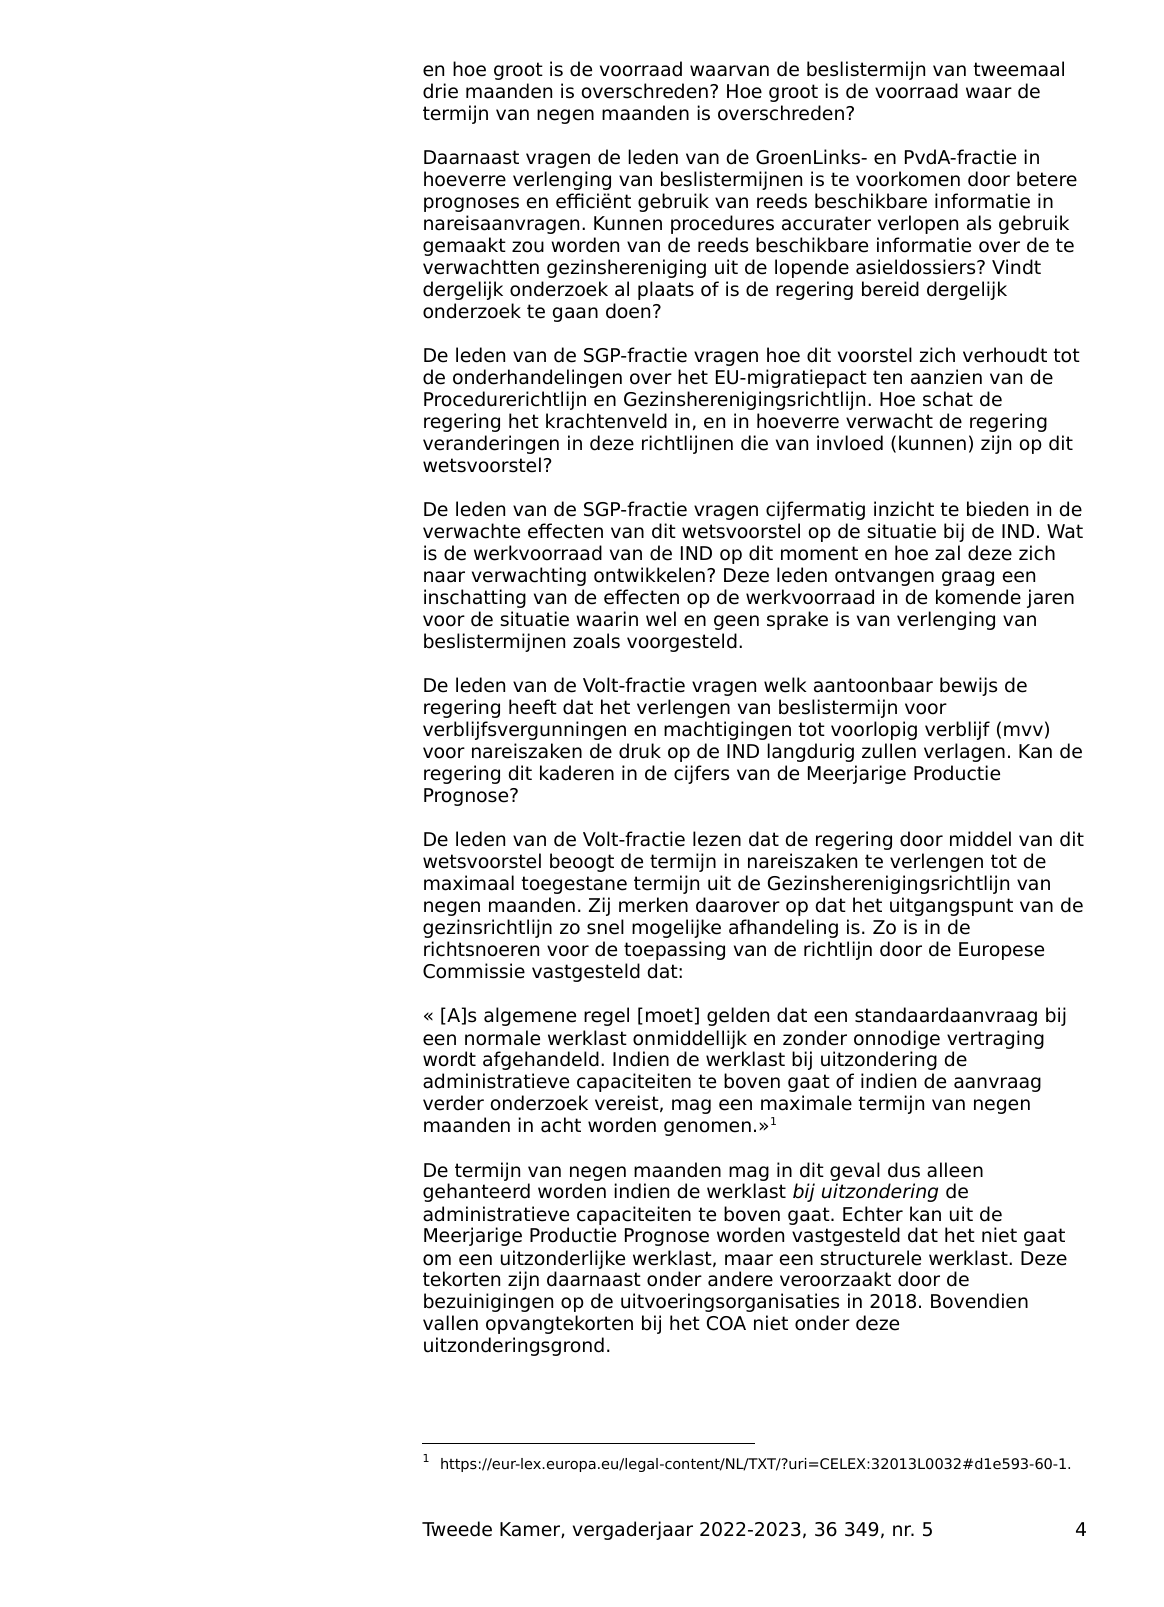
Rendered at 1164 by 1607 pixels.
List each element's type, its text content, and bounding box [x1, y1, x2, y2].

text en hoe groot is de voorraad waarvan de beslistermijn van tweemaal drie maanden is overschreden? Hoe groot is de voorraad waar de termijn van negen maanden is overschreden? [422, 59, 1087, 125]
text De leden van de Volt-fractie lezen dat de regering door middel van dit wetsvoorstel beoogt de termijn in nareiszaken te verlengen tot de maximaal toegestane termijn uit de Gezinsherenigingsrichtlijn van negen maanden. Zij merken daarover op dat het uitgangspunt van de gezinsrichtlijn zo snel mogelijke afhandeling is. Zo is in de richtsnoeren voor de toepassing van de richtlijn door de Europese Commissie vastgesteld dat: [422, 829, 1087, 983]
text De termijn van negen maanden mag in dit geval dus alleen gehanteerd worden indien de werklast bij uitzondering de administratieve capaciteiten te boven gaat. Echter kan uit de Meerjarige Productie Prognose worden vastgesteld dat het niet gaat om een uitzonderlijke werklast, maar een structurele werklast. Deze tekorten zijn daarnaast onder andere veroorzaakt door de bezuinigingen op de uitvoeringsorganisaties in 2018. Bovendien vallen opvangtekorten bij het COA niet onder deze uitzonderingsgrond. [422, 1159, 1087, 1357]
text De leden van de SGP-fractie vragen hoe dit voorstel zich verhoudt tot de onderhandelingen over het EU-migratiepact ten aanzien van de Procedurerichtlijn en Gezinsherenigingsrichtlijn. Hoe schat de regering het krachtenveld in, en in hoeverre verwacht de regering veranderingen in deze richtlijnen die van invloed (kunnen) zijn op dit wetsvoorstel? [422, 345, 1087, 477]
text De leden van de SGP-fractie vragen cijfermatig inzicht te bieden in de verwachte effecten van dit wetsvoorstel op de situatie bij de IND. Wat is de werkvoorraad van de IND op dit moment en hoe zal deze zich naar verwachting ontwikkelen? Deze leden ontvangen graag een inschatting van de effecten op de werkvoorraad in de komende jaren voor de situatie waarin wel en geen sprake is van verlenging van beslistermijnen zoals voorgesteld. [422, 499, 1087, 653]
text https://eur-lex.europa.eu/legal-content/NL/TXT/?uri=CELEX:32013L0032#d1e593-60-1. [422, 1452, 1087, 1474]
text De leden van de Volt-fractie vragen welk aantoonbaar bewijs de regering heeft dat het verlengen van beslistermijn voor verblijfsvergunningen en machtigingen tot voorlopig verblijf (mvv) voor nareiszaken de druk op de IND langdurig zullen verlagen. Kan de regering dit kaderen in de cijfers van de Meerjarige Productie Prognose? [422, 675, 1087, 807]
text Daarnaast vragen de leden van de GroenLinks- en PvdA-fractie in hoeverre verlenging van beslistermijnen is te voorkomen door betere prognoses en efficiënt gebruik van reeds beschikbare informatie in nareisaanvragen. Kunnen procedures accurater verlopen als gebruik gemaakt zou worden van de reeds beschikbare informatie over de te verwachtten gezinshereniging uit de lopende asieldossiers? Vindt dergelijk onderzoek al plaats of is de regering bereid dergelijk onderzoek te gaan doen? [422, 147, 1087, 323]
text « [A]s algemene regel [moet] gelden dat een standaardaanvraag bij een normale werklast onmiddellijk en zonder onnodige vertraging wordt afgehandeld. Indien de werklast bij uitzondering de administratieve capaciteiten te boven gaat of indien de aanvraag verder onderzoek vereist, mag een maximale termijn van negen maanden in acht worden genomen.» [422, 1005, 1087, 1137]
